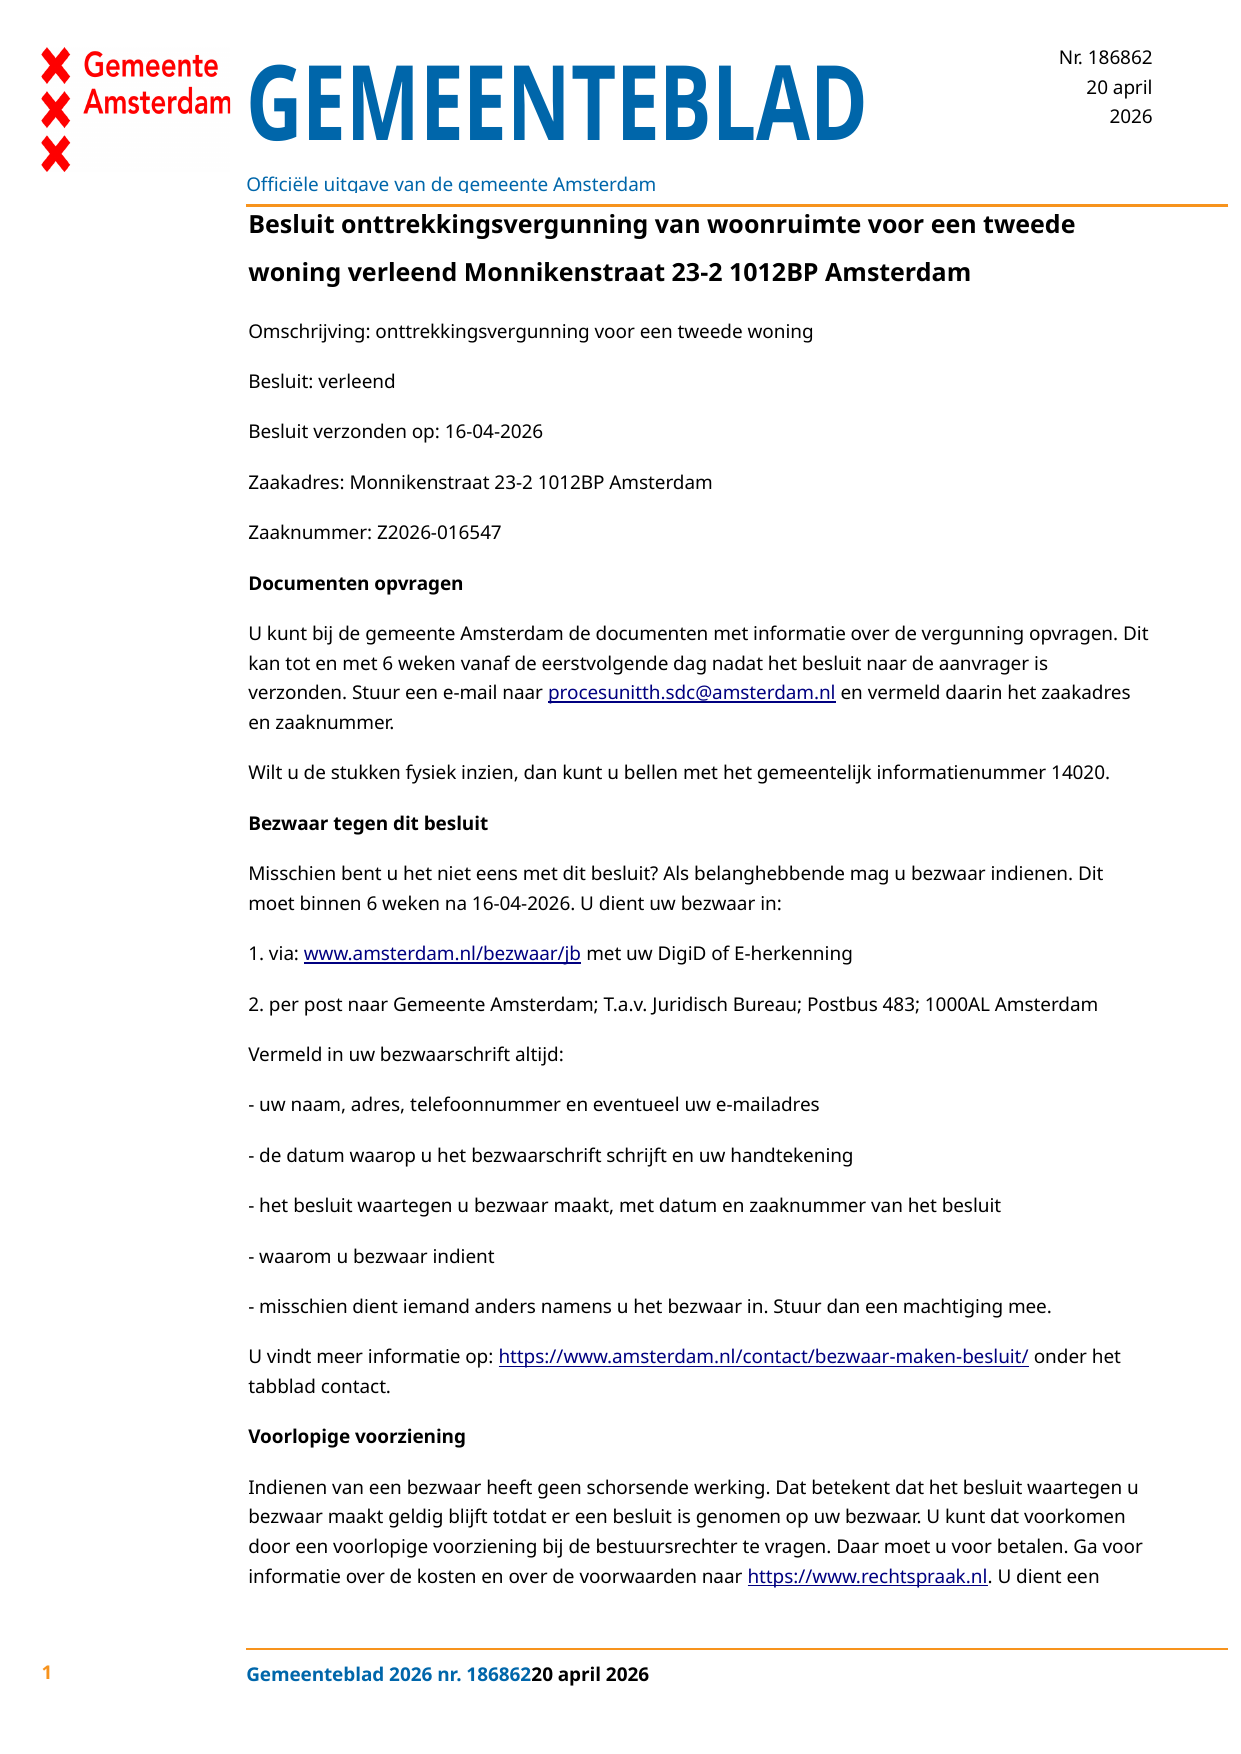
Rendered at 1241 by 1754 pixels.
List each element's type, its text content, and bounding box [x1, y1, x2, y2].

text Besluit verzonden op: 16-04-2026 [248, 419, 1152, 444]
text - uw naam, adres, telefoonnummer en eventueel uw e-mailadres [248, 1092, 1152, 1117]
picture [41, 47, 231, 172]
text - het besluit waartegen u bezwaar maakt, met datum en zaaknummer van het besluit [248, 1192, 1152, 1218]
text Zaakadres: Monnikenstraat 23-2 1012BP Amsterdam [248, 469, 1152, 495]
text 2. per post naar Gemeente Amsterdam; T.a.v. Juridisch Bureau; Postbus 483; 1000AL Amsterdam [248, 991, 1152, 1017]
text 1. via: www.amsterdam.nl/bezwaar/jb met uw DigiD of E-herkenning [248, 940, 1152, 966]
text Wilt u de stukken fysiek inzien, dan kunt u bellen met het gemeentelijk informatienummer 14020. [248, 759, 1152, 785]
text Documenten opvragen [248, 570, 1152, 596]
text - misschien dient iemand anders namens u het bezwaar in. Stuur dan een machtiging mee. [248, 1293, 1152, 1319]
text U vindt meer informatie op: https://www.amsterdam.nl/contact/bezwaar-maken-besluit/ onder het tabblad contact. [248, 1344, 1152, 1399]
text Omschrijving: onttrekkingsvergunning voor een tweede woning [248, 318, 1152, 344]
text Vermeld in uw bezwaarschrift altijd: [248, 1041, 1152, 1067]
text Voorlopige voorziening [248, 1424, 1152, 1449]
text Zaaknummer: Z2026-016547 [248, 519, 1152, 545]
text - de datum waarop u het bezwaarschrift schrijft en uw handtekening [248, 1142, 1152, 1168]
text - waarom u bezwaar indient [248, 1243, 1152, 1269]
text Bezwaar tegen dit besluit [248, 810, 1152, 836]
text Indienen van een bezwaar heeft geen schorsende werking. Dat betekent dat het besluit waartegen u bezwaar maakt geldig blijft totdat er een besluit is genomen op uw bezwaar. U kunt dat voorkomen door een voorlopige voorziening bij de bestuursrechter te vragen. Daar moet u voor betalen. Ga voor informatie over de kosten en over de voorwaarden naar https://www.rechtspraak.nl. U dient een [248, 1474, 1152, 1589]
text Misschien bent u het niet eens met dit besluit? Als belanghebbende mag u bezwaar indienen. Dit moet binnen 6 weken na 16-04-2026. U dient uw bezwaar in: [248, 860, 1152, 916]
text Besluit: verleend [248, 368, 1152, 394]
text U kunt bij de gemeente Amsterdam de documenten met informatie over de vergunning opvragen. Dit kan tot en met 6 weken vanaf de eerstvolgende dag nadat het besluit naar de aanvrager is verzonden. Stuur een e-mail naar procesunitth.sdc@amsterdam.nl en vermeld daarin het zaakadres en zaaknummer. [248, 620, 1152, 735]
text Besluit onttrekkingsvergunning van woonruimte voor een tweede woning verleend Monnikenstraat 23-2 1012BP Amsterdam [248, 207, 1152, 288]
